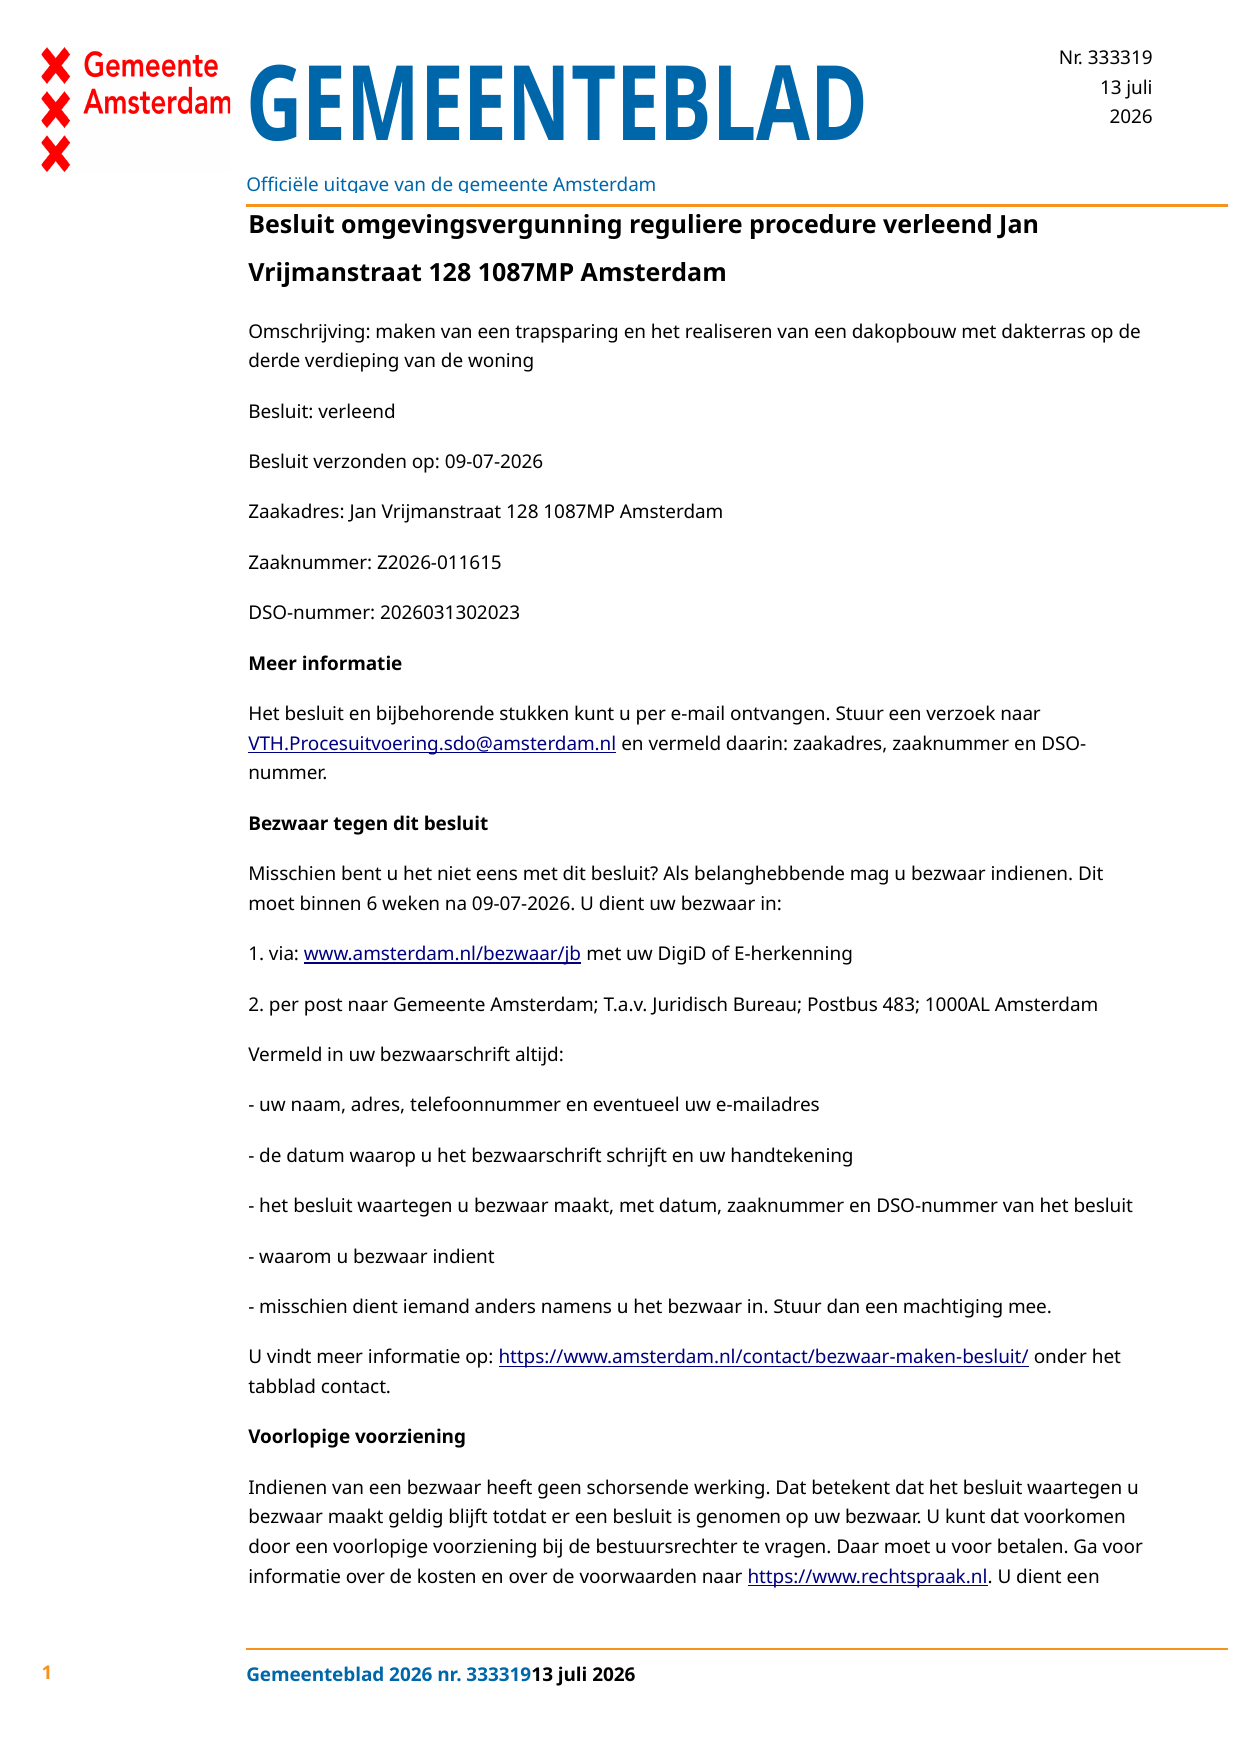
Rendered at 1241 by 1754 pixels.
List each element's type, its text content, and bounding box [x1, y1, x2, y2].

text Indienen van een bezwaar heeft geen schorsende werking. Dat betekent dat het besluit waartegen u bezwaar maakt geldig blijft totdat er een besluit is genomen op uw bezwaar. U kunt dat voorkomen door een voorlopige voorziening bij de bestuursrechter te vragen. Daar moet u voor betalen. Ga voor informatie over de kosten en over de voorwaarden naar https://www.rechtspraak.nl. U dient een [248, 1474, 1152, 1589]
text Meer informatie [248, 650, 1152, 676]
text Het besluit en bijbehorende stukken kunt u per e-mail ontvangen. Stuur een verzoek naar VTH.Procesuitvoering.sdo@amsterdam.nl en vermeld daarin: zaakadres, zaaknummer en DSO-nummer. [248, 700, 1152, 785]
picture [41, 47, 231, 172]
text Misschien bent u het niet eens met dit besluit? Als belanghebbende mag u bezwaar indienen. Dit moet binnen 6 weken na 09-07-2026. U dient uw bezwaar in: [248, 860, 1152, 916]
text - waarom u bezwaar indient [248, 1243, 1152, 1269]
text Bezwaar tegen dit besluit [248, 810, 1152, 836]
text - het besluit waartegen u bezwaar maakt, met datum, zaaknummer en DSO-nummer van het besluit [248, 1192, 1152, 1218]
text Besluit omgevingsvergunning reguliere procedure verleend Jan Vrijmanstraat 128 1087MP Amsterdam [248, 207, 1152, 288]
text Besluit verzonden op: 09-07-2026 [248, 448, 1152, 474]
text Besluit: verleend [248, 398, 1152, 424]
text Vermeld in uw bezwaarschrift altijd: [248, 1041, 1152, 1067]
text - de datum waarop u het bezwaarschrift schrijft en uw handtekening [248, 1142, 1152, 1168]
text 1. via: www.amsterdam.nl/bezwaar/jb met uw DigiD of E-herkenning [248, 940, 1152, 966]
text Omschrijving: maken van een trapsparing en het realiseren van een dakopbouw met dakterras op de derde verdieping van de woning [248, 318, 1152, 373]
text Zaaknummer: Z2026-011615 [248, 549, 1152, 575]
text U vindt meer informatie op: https://www.amsterdam.nl/contact/bezwaar-maken-besluit/ onder het tabblad contact. [248, 1344, 1152, 1399]
text Zaakadres: Jan Vrijmanstraat 128 1087MP Amsterdam [248, 499, 1152, 524]
text DSO-nummer: 2026031302023 [248, 599, 1152, 625]
text - misschien dient iemand anders namens u het bezwaar in. Stuur dan een machtiging mee. [248, 1293, 1152, 1319]
text 2. per post naar Gemeente Amsterdam; T.a.v. Juridisch Bureau; Postbus 483; 1000AL Amsterdam [248, 991, 1152, 1017]
text - uw naam, adres, telefoonnummer en eventueel uw e-mailadres [248, 1092, 1152, 1117]
text Voorlopige voorziening [248, 1424, 1152, 1449]
